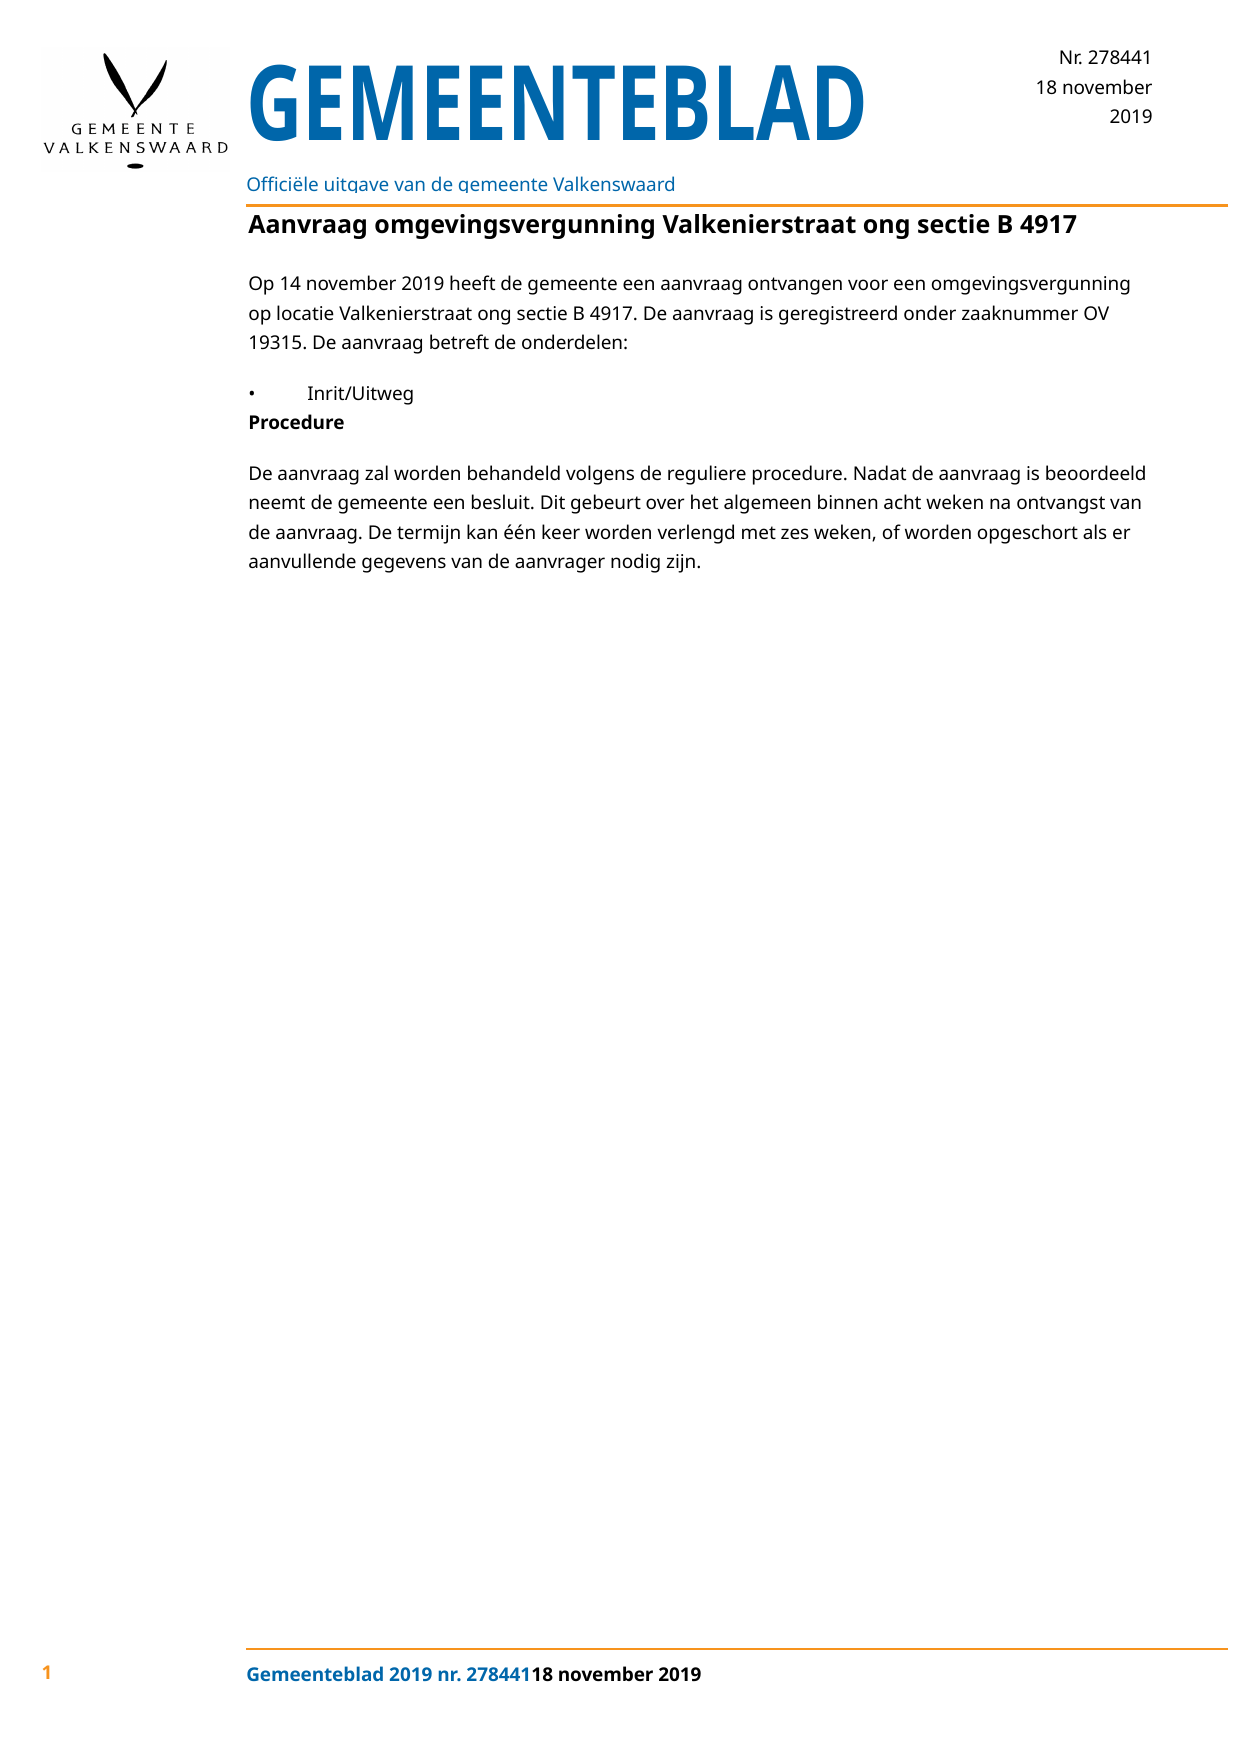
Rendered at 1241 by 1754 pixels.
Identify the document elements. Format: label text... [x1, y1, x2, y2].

text Op 14 november 2019 heeft de gemeente een aanvraag ontvangen voor een omgevingsvergunning op locatie Valkenierstraat ong sectie B 4917. De aanvraag is geregistreerd onder zaaknummer OV 19315. De aanvraag betreft de onderdelen: [248, 270, 1152, 355]
text Procedure [248, 409, 1152, 435]
list Inrit/Uitweg [248, 380, 1152, 406]
text Aanvraag omgevingsvergunning Valkenierstraat ong sectie B 4917 [248, 207, 1152, 241]
picture [41, 47, 231, 172]
text De aanvraag zal worden behandeld volgens de reguliere procedure. Nadat de aanvraag is beoordeeld neemt de gemeente een besluit. Dit gebeurt over het algemeen binnen acht weken na ontvangst van de aanvraag. De termijn kan één keer worden verlengd met zes weken, of worden opgeschort als er aanvullende gegevens van de aanvrager nodig zijn. [248, 460, 1152, 574]
